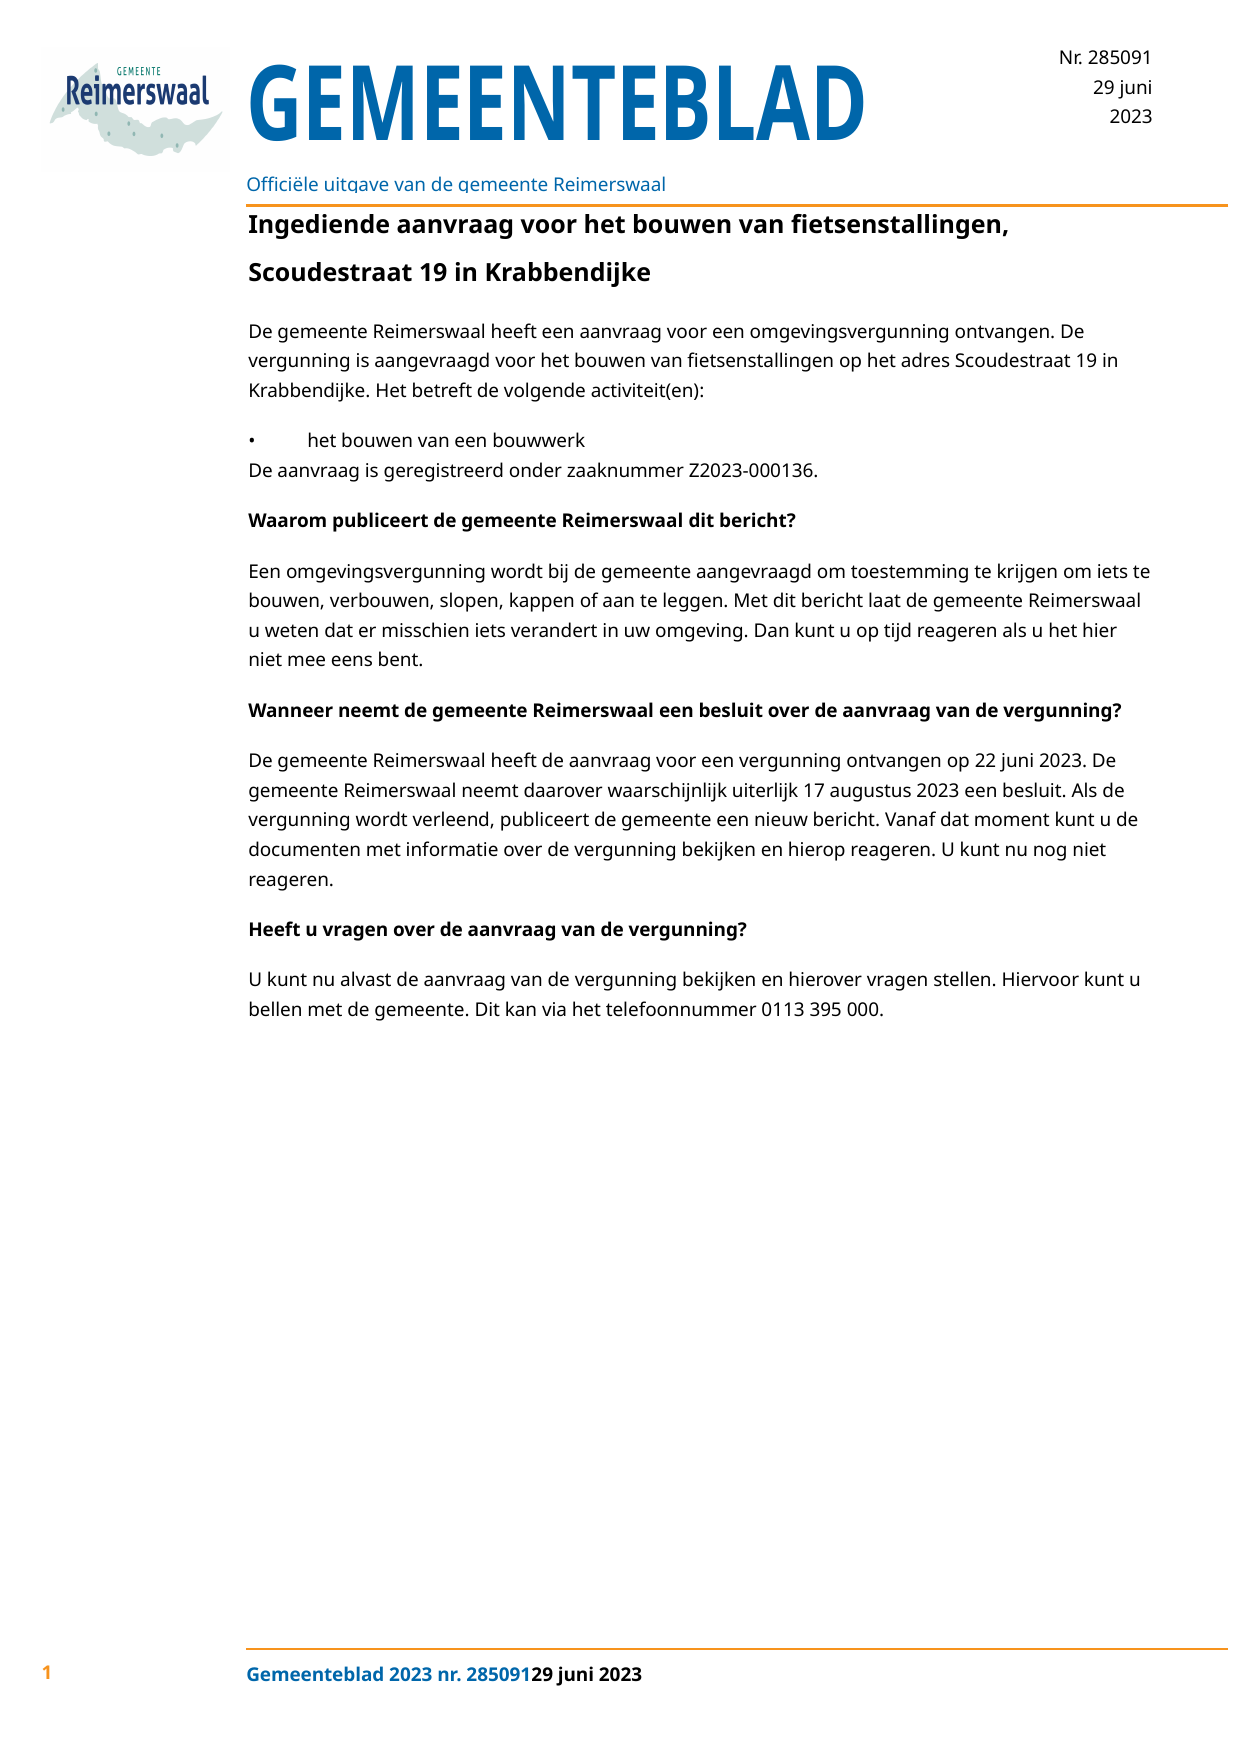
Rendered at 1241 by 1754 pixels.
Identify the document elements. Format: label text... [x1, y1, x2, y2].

text Waarom publiceert de gemeente Reimerswaal dit bericht? [248, 507, 1152, 533]
text De gemeente Reimerswaal heeft de aanvraag voor een vergunning ontvangen op 22 juni 2023. De gemeente Reimerswaal neemt daarover waarschijnlijk uiterlijk 17 augustus 2023 een besluit. Als de vergunning wordt verleend, publiceert de gemeente een nieuw bericht. Vanaf dat moment kunt u de documenten met informatie over de vergunning bekijken en hierop reageren. U kunt nu nog niet reageren. [248, 747, 1152, 892]
text De aanvraag is geregistreerd onder zaaknummer Z2023-000136. [248, 457, 1152, 483]
text Ingediende aanvraag voor het bouwen van fietsenstallingen, Scoudestraat 19 in Krabbendijke [248, 207, 1152, 288]
list het bouwen van een bouwwerk [248, 427, 1152, 453]
picture [41, 47, 231, 172]
text Een omgevingsvergunning wordt bij de gemeente aangevraagd om toestemming te krijgen om iets te bouwen, verbouwen, slopen, kappen of aan te leggen. Met dit bericht laat de gemeente Reimerswaal u weten dat er misschien iets verandert in uw omgeving. Dan kunt u op tijd reageren als u het hier niet mee eens bent. [248, 558, 1152, 672]
text De gemeente Reimerswaal heeft een aanvraag voor een omgevingsvergunning ontvangen. De vergunning is aangevraagd voor het bouwen van fietsenstallingen op het adres Scoudestraat 19 in Krabbendijke. Het betreft de volgende activiteit(en): [248, 318, 1152, 403]
text U kunt nu alvast de aanvraag van de vergunning bekijken en hierover vragen stellen. Hiervoor kunt u bellen met de gemeente. Dit kan via het telefoonnummer 0113 395 000. [248, 967, 1152, 1022]
text Wanneer neemt de gemeente Reimerswaal een besluit over de aanvraag van de vergunning? [248, 697, 1152, 723]
text Heeft u vragen over de aanvraag van de vergunning? [248, 916, 1152, 942]
